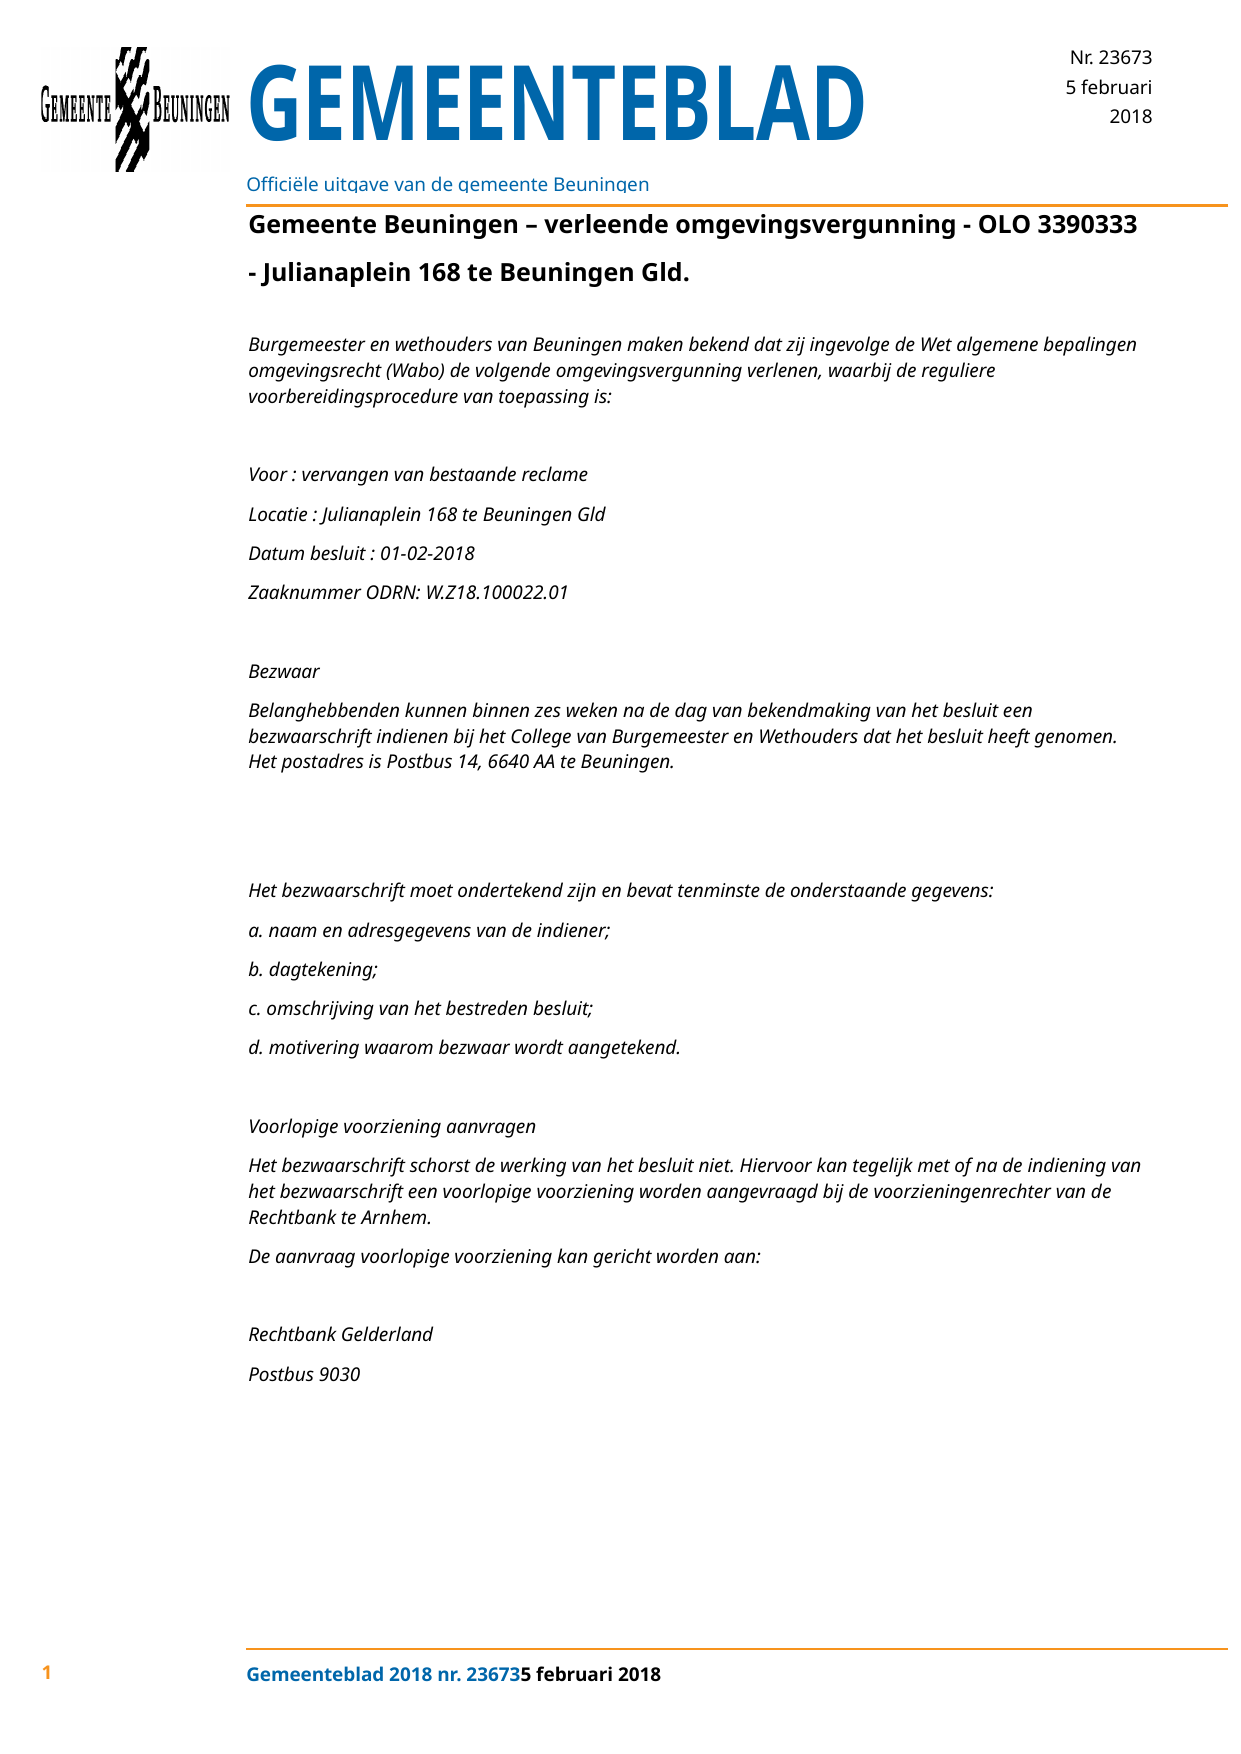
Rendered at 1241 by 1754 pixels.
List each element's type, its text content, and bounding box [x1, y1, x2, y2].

text De aanvraag voorlopige voorziening kan gericht worden aan: [248, 1243, 1152, 1269]
text Gemeente Beuningen – verleende omgevingsvergunning - OLO 3390333 - Julianaplein 168 te Beuningen Gld. [248, 207, 1152, 288]
text Postbus 9030 [248, 1361, 1152, 1387]
text Voorlopige voorziening aanvragen [248, 1113, 1152, 1139]
text b. dagtekening; [248, 956, 1152, 982]
text Het bezwaarschrift schorst de werking van het besluit niet. Hiervoor kan tegelijk met of na de indiening van het bezwaarschrift een voorlopige voorziening worden aangevraagd bij de voorzieningenrechter van de Rechtbank te Arnhem. [248, 1152, 1152, 1229]
text Rechtbank Gelderland [248, 1322, 1152, 1347]
text Het bezwaarschrift moet ondertekend zijn en bevat tenminste de onderstaande gegevens: [248, 877, 1152, 903]
text Voor : vervangen van bestaande reclame [248, 461, 1152, 487]
text d. motivering waarom bezwaar wordt aangetekend. [248, 1034, 1152, 1060]
text Locatie : Julianaplein 168 te Beuningen Gld [248, 501, 1152, 526]
text Burgemeester en wethouders van Beuningen maken bekend dat zij ingevolge de Wet algemene bepalingen omgevingsrecht (Wabo) de volgende omgevingsvergunning verlenen, waarbij de reguliere voorbereidingsprocedure van toepassing is: [248, 331, 1152, 409]
text c. omschrijving van het bestreden besluit; [248, 995, 1152, 1021]
text Belanghebbenden kunnen binnen zes weken na de dag van bekendmaking van het besluit een bezwaarschrift indienen bij het College van Burgemeester en Wethouders dat het besluit heeft genomen. Het postadres is Postbus 14, 6640 AA te Beuningen. [248, 697, 1152, 774]
text Zaaknummer ODRN: W.Z18.100022.01 [248, 579, 1152, 605]
text a. naam en adresgegevens van de indiener; [248, 917, 1152, 942]
text Datum besluit : 01-02-2018 [248, 540, 1152, 566]
picture [41, 47, 231, 172]
text Bezwaar [248, 658, 1152, 683]
